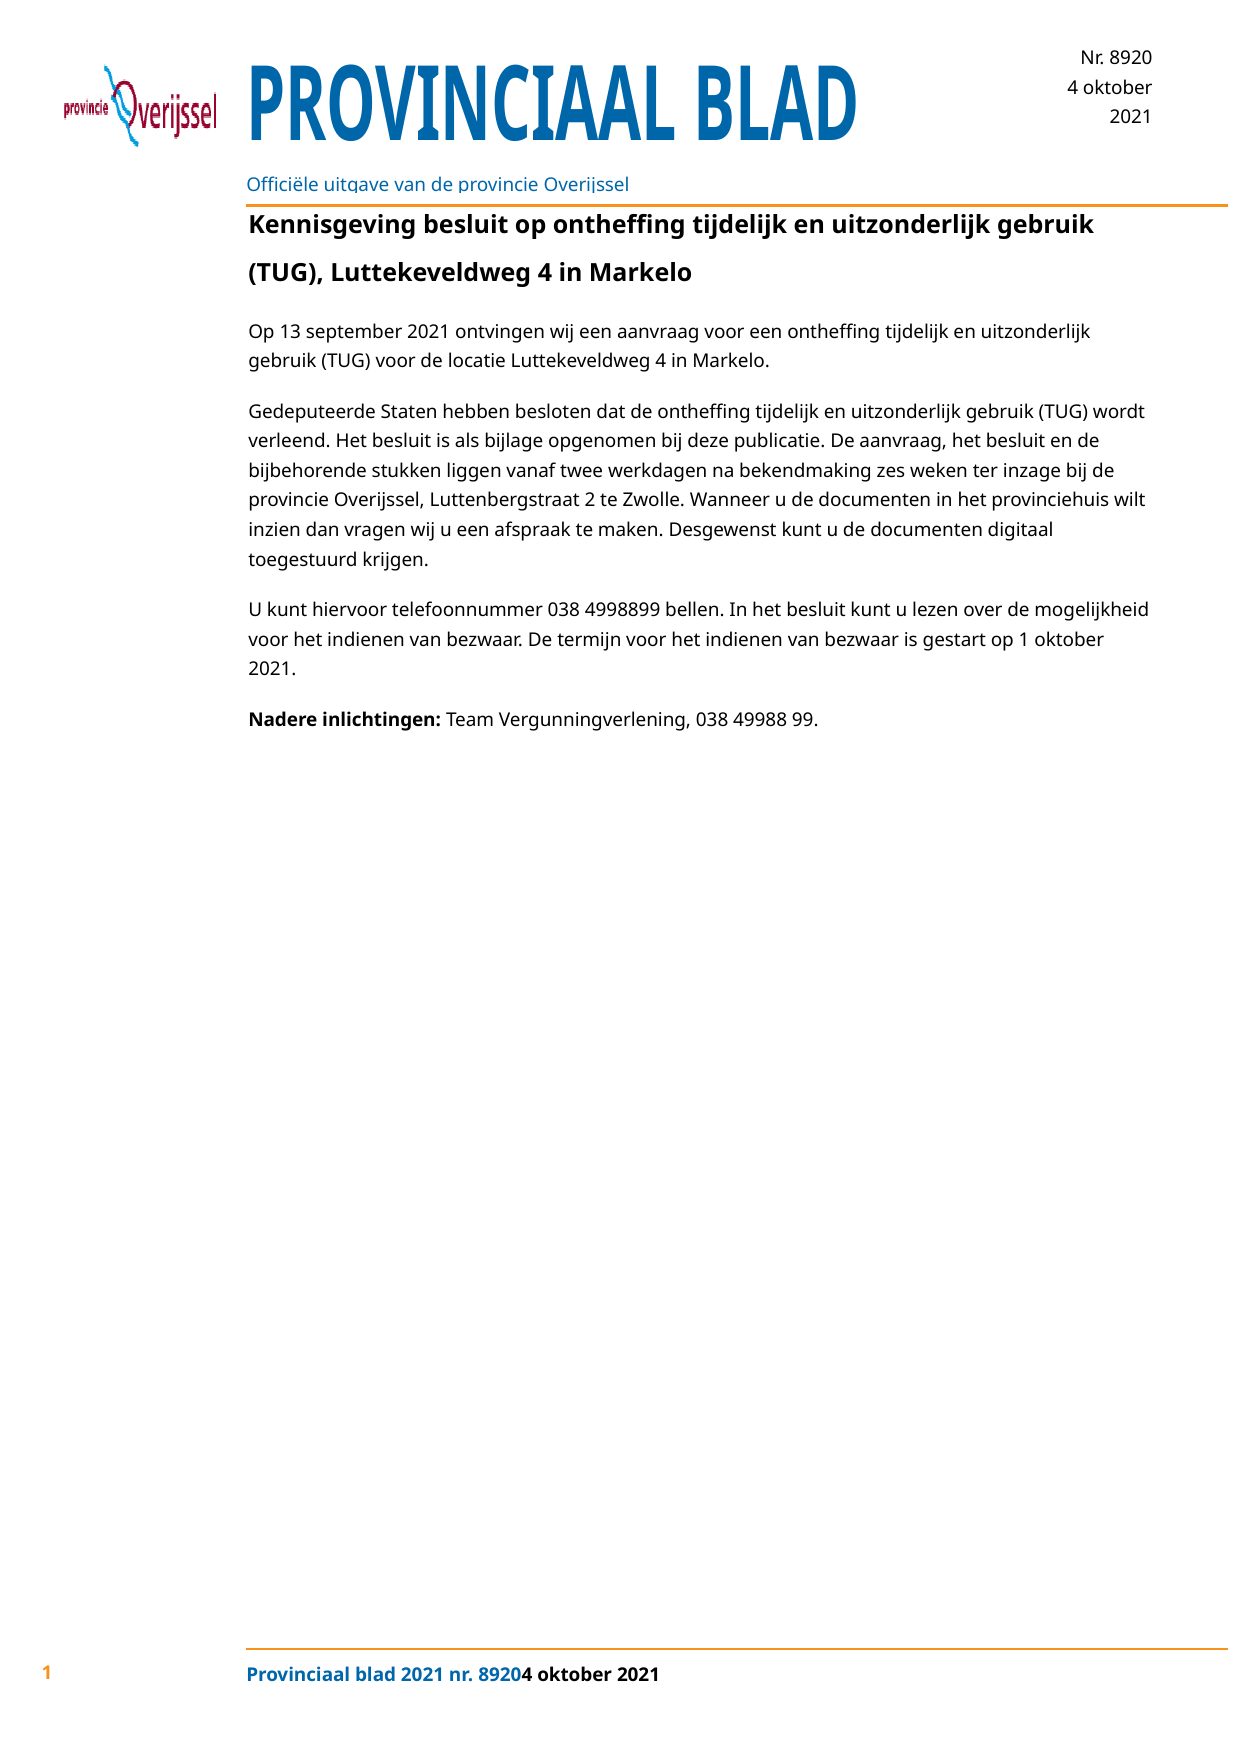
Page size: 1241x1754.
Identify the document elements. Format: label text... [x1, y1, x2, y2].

text U kunt hiervoor telefoonnummer 038 4998899 bellen. In het besluit kunt u lezen over de mogelijkheid voor het indienen van bezwaar. De termijn voor het indienen van bezwaar is gestart op 1 oktober 2021. [248, 596, 1152, 681]
picture [41, 47, 231, 172]
text Op 13 september 2021 ontvingen wij een aanvraag voor een ontheffing tijdelijk en uitzonderlijk gebruik (TUG) voor de locatie Luttekeveldweg 4 in Markelo. [248, 318, 1152, 373]
text Nadere inlichtingen: Team Vergunningverlening, 038 49988 99. [248, 706, 1152, 732]
text Kennisgeving besluit op ontheffing tijdelijk en uitzonderlijk gebruik (TUG), Luttekeveldweg 4 in Markelo [248, 207, 1152, 288]
text Gedeputeerde Staten hebben besloten dat de ontheffing tijdelijk en uitzonderlijk gebruik (TUG) wordt verleend. Het besluit is als bijlage opgenomen bij deze publicatie. De aanvraag, het besluit en de bijbehorende stukken liggen vanaf twee werkdagen na bekendmaking zes weken ter inzage bij de provincie Overijssel, Luttenbergstraat 2 te Zwolle. Wanneer u de documenten in het provinciehuis wilt inzien dan vragen wij u een afspraak te maken. Desgewenst kunt u de documenten digitaal toegestuurd krijgen. [248, 398, 1152, 572]
